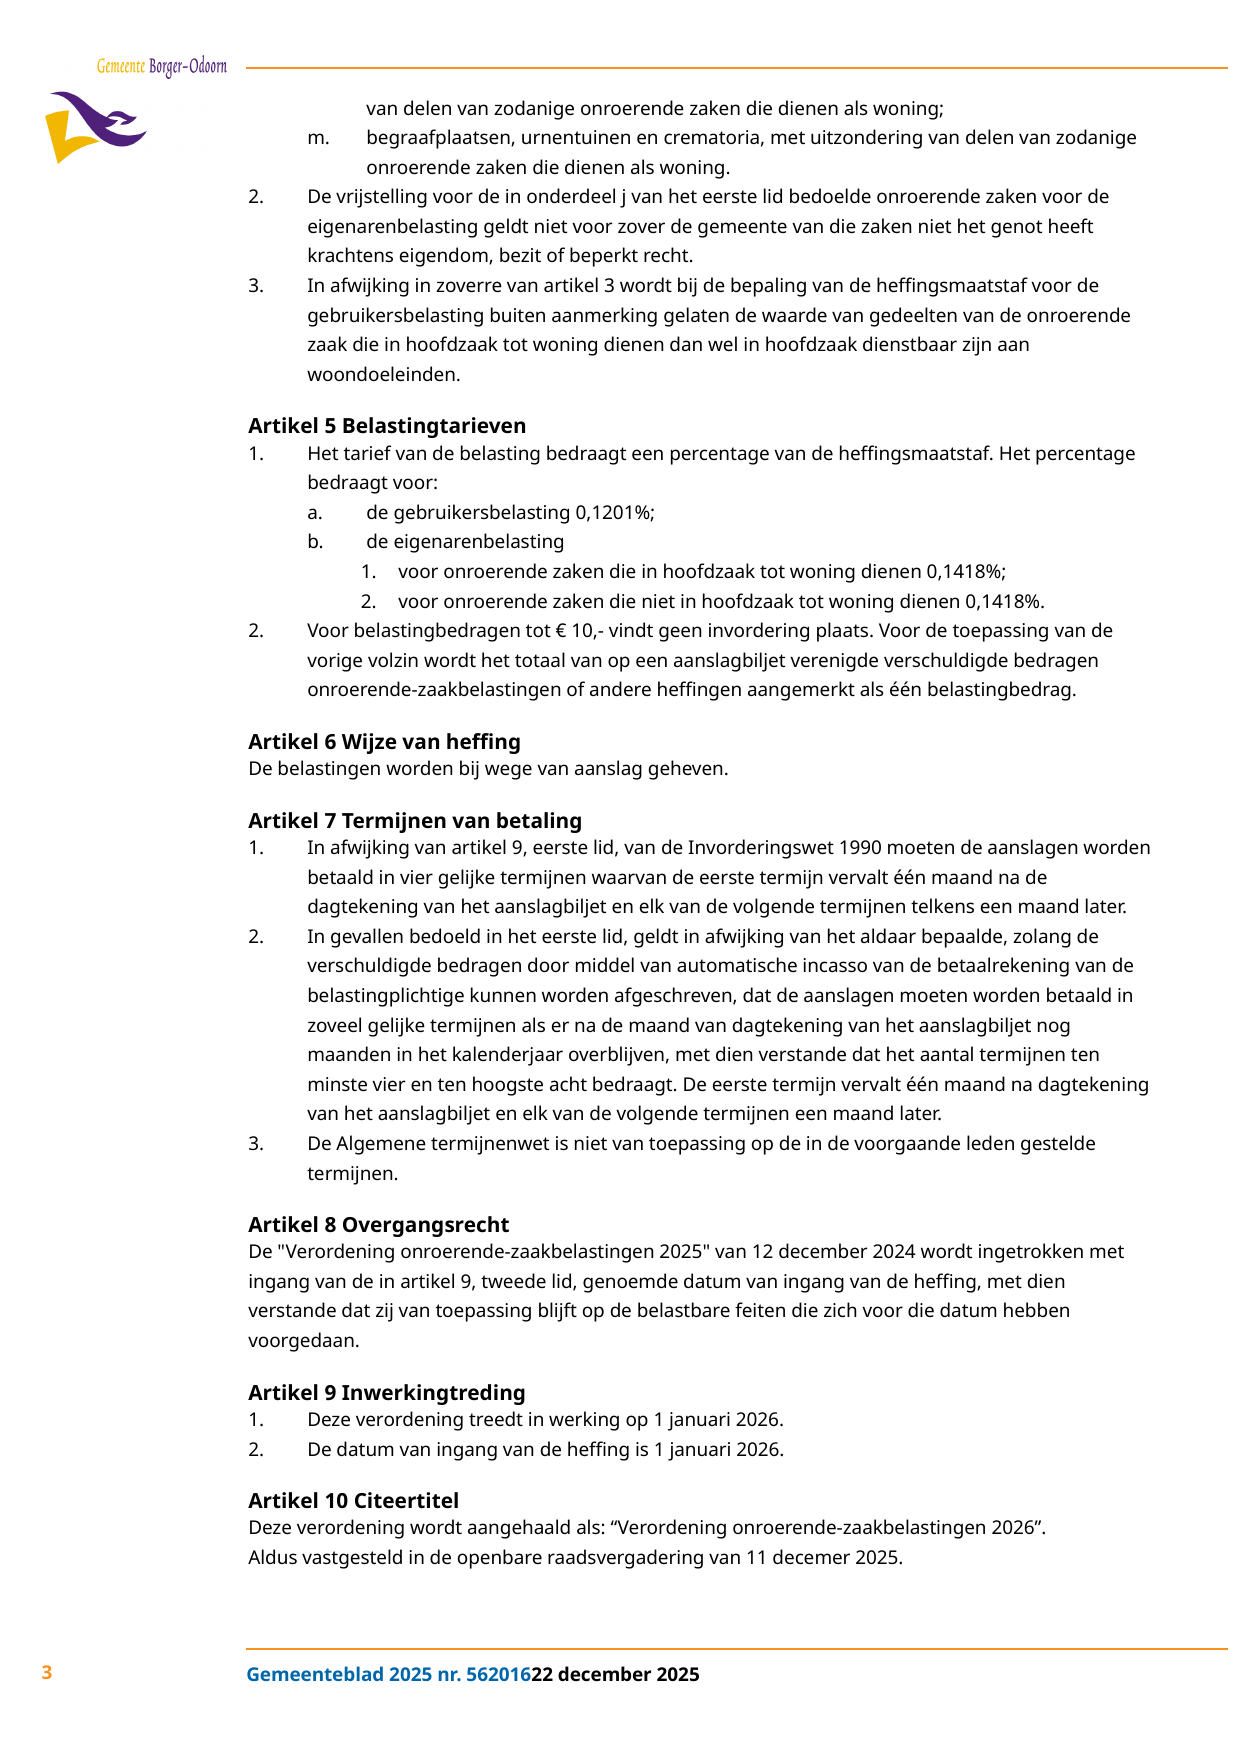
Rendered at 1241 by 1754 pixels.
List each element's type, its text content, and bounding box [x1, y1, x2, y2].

list Voor belastingbedragen tot € 10,- vindt geen invordering plaats. Voor de toepassing van de vorige volzin wordt het totaal van op een aanslagbiljet verenigde verschuldigde bedragen onroerende-zaakbelastingen of andere heffingen aangemerkt als één belastingbedrag. [248, 617, 1152, 702]
picture [41, 47, 231, 172]
list De datum van ingang van de heffing is 1 januari 2026. [248, 1436, 1152, 1461]
text Artikel 10 Citeertitel [248, 1486, 1152, 1514]
list De vrijstelling voor de in onderdeel j van het eerste lid bedoelde onroerende zaken voor de eigenarenbelasting geldt niet voor zover de gemeente van die zaken niet het genot heeft krachtens eigendom, bezit of beperkt recht. [248, 183, 1152, 268]
text Artikel 7 Termijnen van betaling [248, 806, 1152, 834]
list Deze verordening treedt in werking op 1 januari 2026. [248, 1406, 1152, 1432]
list voor onroerende zaken die in hoofdzaak tot woning dienen 0,1418%; [361, 558, 1152, 584]
list de gebruikersbelasting 0,1201%; [307, 499, 1152, 525]
text De belastingen worden bij wege van aanslag geheven. [248, 755, 1152, 781]
list In gevallen bedoeld in het eerste lid, geldt in afwijking van het aldaar bepaalde, zolang de verschuldigde bedragen door middel van automatische incasso van de betaalrekening van de belastingplichtige kunnen worden afgeschreven, dat de aanslagen moeten worden betaald in zoveel gelijke termijnen als er na de maand van dagtekening van het aanslagbiljet nog maanden in het kalenderjaar overblijven, met dien verstande dat het aantal termijnen ten minste vier en ten hoogste acht bedraagt. De eerste termijn vervalt één maand na dagtekening van het aanslagbiljet en elk van de volgende termijnen een maand later. [248, 923, 1152, 1126]
text Deze verordening wordt aangehaald als: “Verordening onroerende-zaakbelastingen 2026”. [248, 1514, 1152, 1540]
list van delen van zodanige onroerende zaken die dienen als woning; [307, 95, 1152, 121]
list In afwijking van artikel 9, eerste lid, van de Invorderingswet 1990 moeten de aanslagen worden betaald in vier gelijke termijnen waarvan de eerste termijn vervalt één maand na de dagtekening van het aanslagbiljet en elk van de volgende termijnen telkens een maand later. [248, 834, 1152, 919]
list voor onroerende zaken die niet in hoofdzaak tot woning dienen 0,1418%. [361, 588, 1152, 613]
text Artikel 6 Wijze van heffing [248, 727, 1152, 755]
list Het tarief van de belasting bedraagt een percentage van de heffingsmaatstaf. Het percentage bedraagt voor: [248, 440, 1152, 495]
list de eigenarenbelasting [307, 529, 1152, 554]
text Artikel 8 Overgangsrecht [248, 1210, 1152, 1238]
text Aldus vastgesteld in de openbare raadsvergadering van 11 decemer 2025. [248, 1544, 1152, 1570]
list De Algemene termijnenwet is niet van toepassing op de in de voorgaande leden gestelde termijnen. [248, 1130, 1152, 1185]
list In afwijking in zoverre van artikel 3 wordt bij de bepaling van de heffingsmaatstaf voor de gebruikersbelasting buiten aanmerking gelaten de waarde van gedeelten van de onroerende zaak die in hoofdzaak tot woning dienen dan wel in hoofdzaak dienstbaar zijn aan woondoeleinden. [248, 272, 1152, 387]
list begraafplaatsen, urnentuinen en crematoria, met uitzondering van delen van zodanige onroerende zaken die dienen als woning. [307, 124, 1152, 180]
text Artikel 5 Belastingtarieven [248, 411, 1152, 440]
text Artikel 9 Inwerkingtreding [248, 1378, 1152, 1406]
text De "Verordening onroerende-zaakbelastingen 2025" van 12 december 2024 wordt ingetrokken met ingang van de in artikel 9, tweede lid, genoemde datum van ingang van de heffing, met dien verstande dat zij van toepassing blijft op de belastbare feiten die zich voor die datum hebben voorgedaan. [248, 1238, 1152, 1353]
